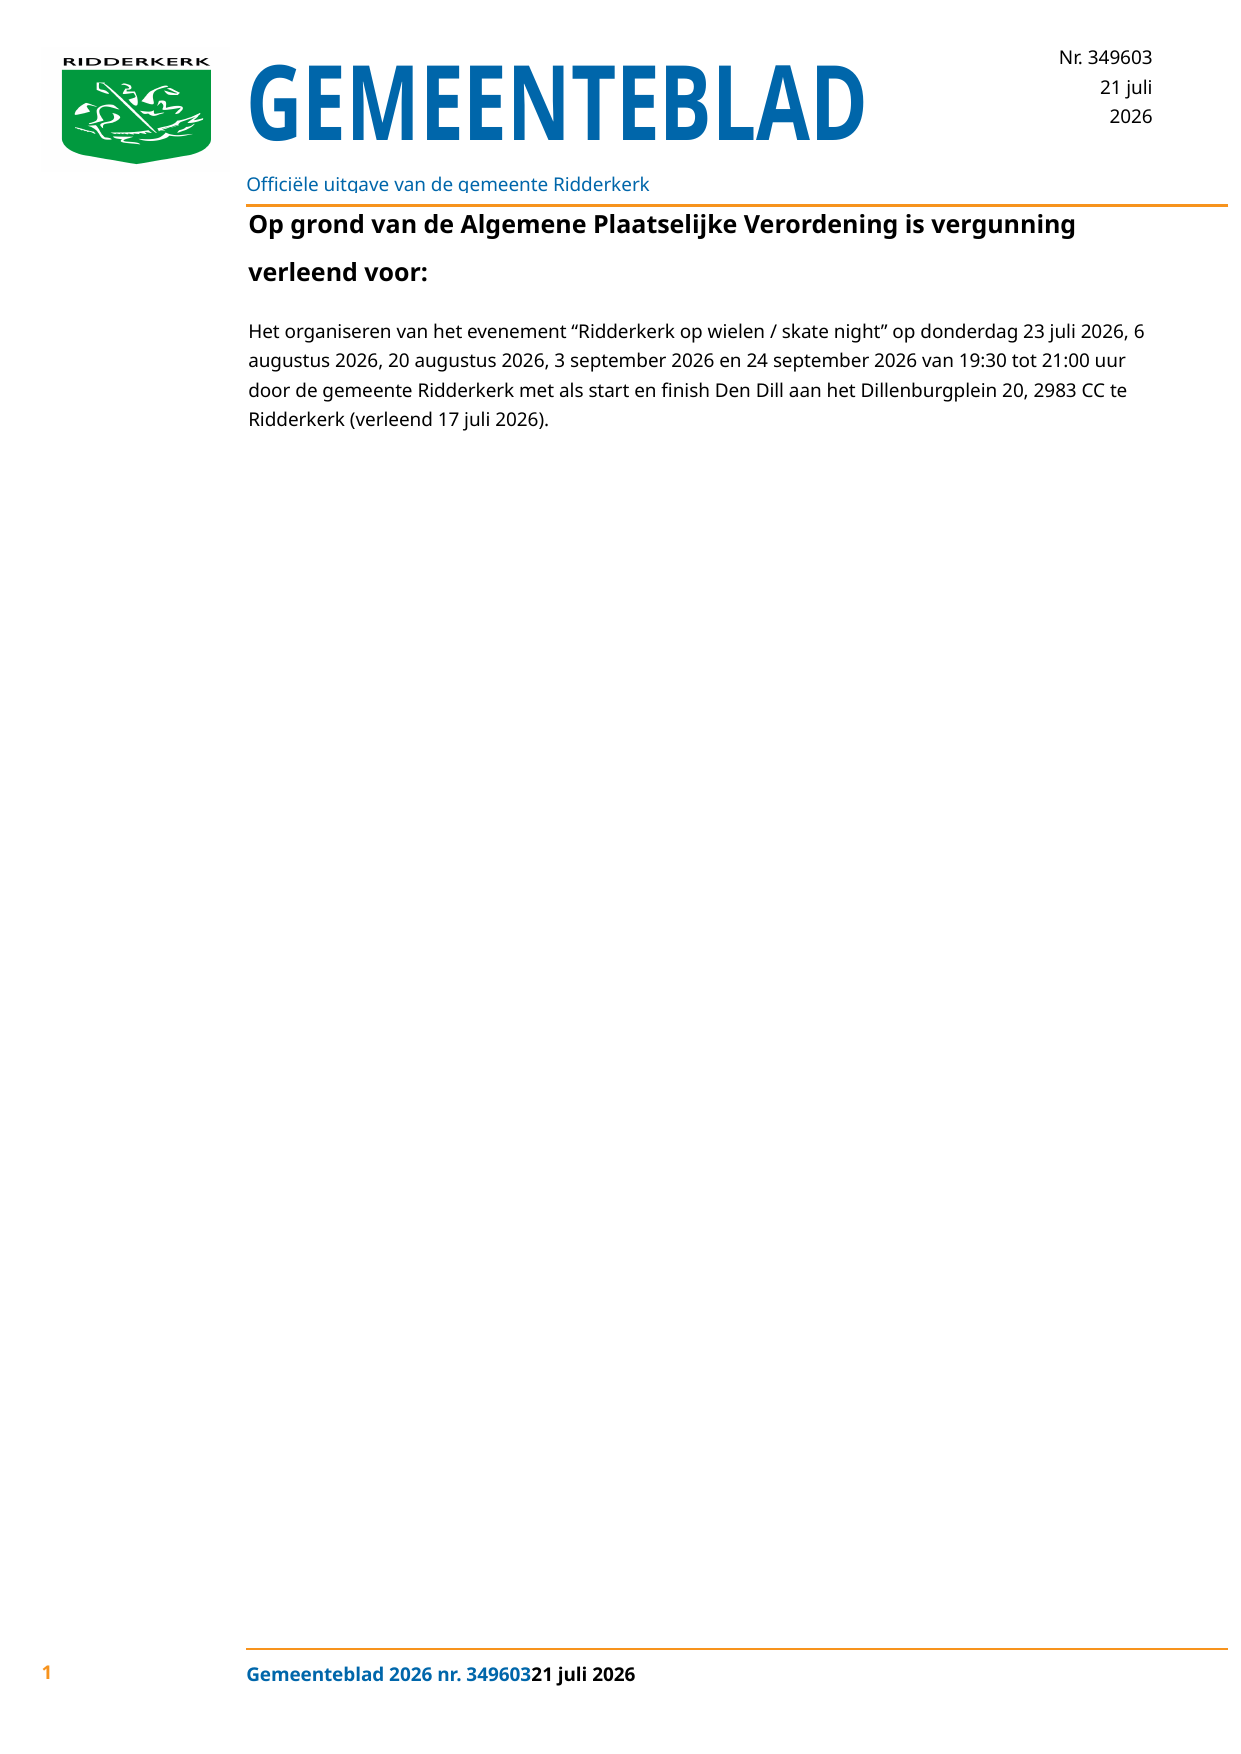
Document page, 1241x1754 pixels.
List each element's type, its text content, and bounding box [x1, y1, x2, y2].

text Het organiseren van het evenement “Ridderkerk op wielen / skate night” op donderdag 23 juli 2026, 6 augustus 2026, 20 augustus 2026, 3 september 2026 en 24 september 2026 van 19:30 tot 21:00 uur door de gemeente Ridderkerk met als start en finish Den Dill aan het Dillenburgplein 20, 2983 CC te Ridderkerk (verleend 17 juli 2026). [248, 318, 1152, 432]
picture [41, 47, 231, 172]
text Op grond van de Algemene Plaatselijke Verordening is vergunning verleend voor: [248, 207, 1152, 288]
